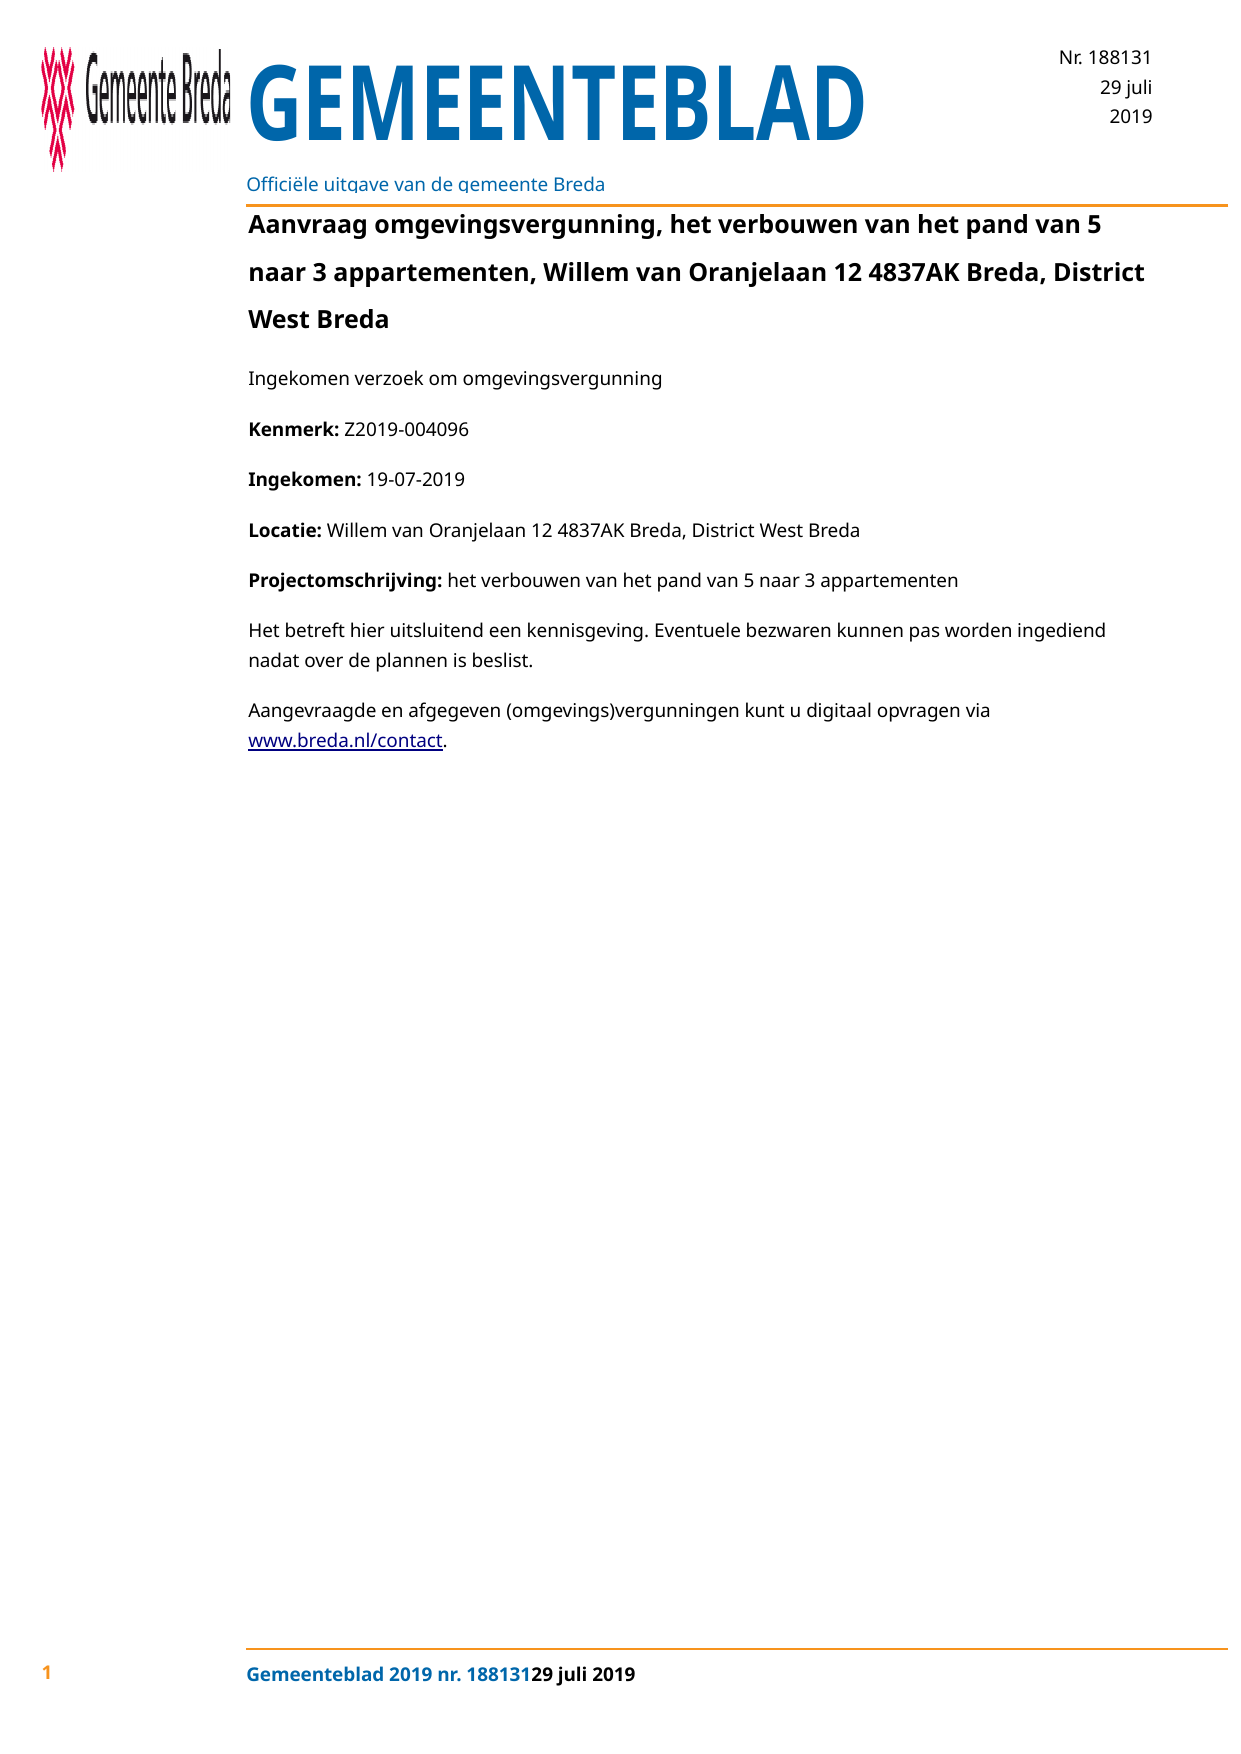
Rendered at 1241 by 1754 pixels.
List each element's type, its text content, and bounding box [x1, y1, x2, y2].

text Projectomschrijving: het verbouwen van het pand van 5 naar 3 appartementen [248, 567, 1152, 593]
text Locatie: Willem van Oranjelaan 12 4837AK Breda, District West Breda [248, 517, 1152, 542]
text Aanvraag omgevingsvergunning, het verbouwen van het pand van 5 naar 3 appartementen, Willem van Oranjelaan 12 4837AK Breda, District West Breda [248, 207, 1152, 336]
text Ingekomen verzoek om omgevingsvergunning [248, 366, 1152, 391]
picture [41, 47, 231, 172]
text Kenmerk: Z2019-004096 [248, 416, 1152, 442]
text Aangevraagde en afgegeven (omgevings)vergunningen kunt u digitaal opvragen via www.breda.nl/contact. [248, 698, 1152, 753]
text Ingekomen: 19-07-2019 [248, 466, 1152, 492]
text Het betreft hier uitsluitend een kennisgeving. Eventuele bezwaren kunnen pas worden ingediend nadat over de plannen is beslist. [248, 618, 1152, 673]
